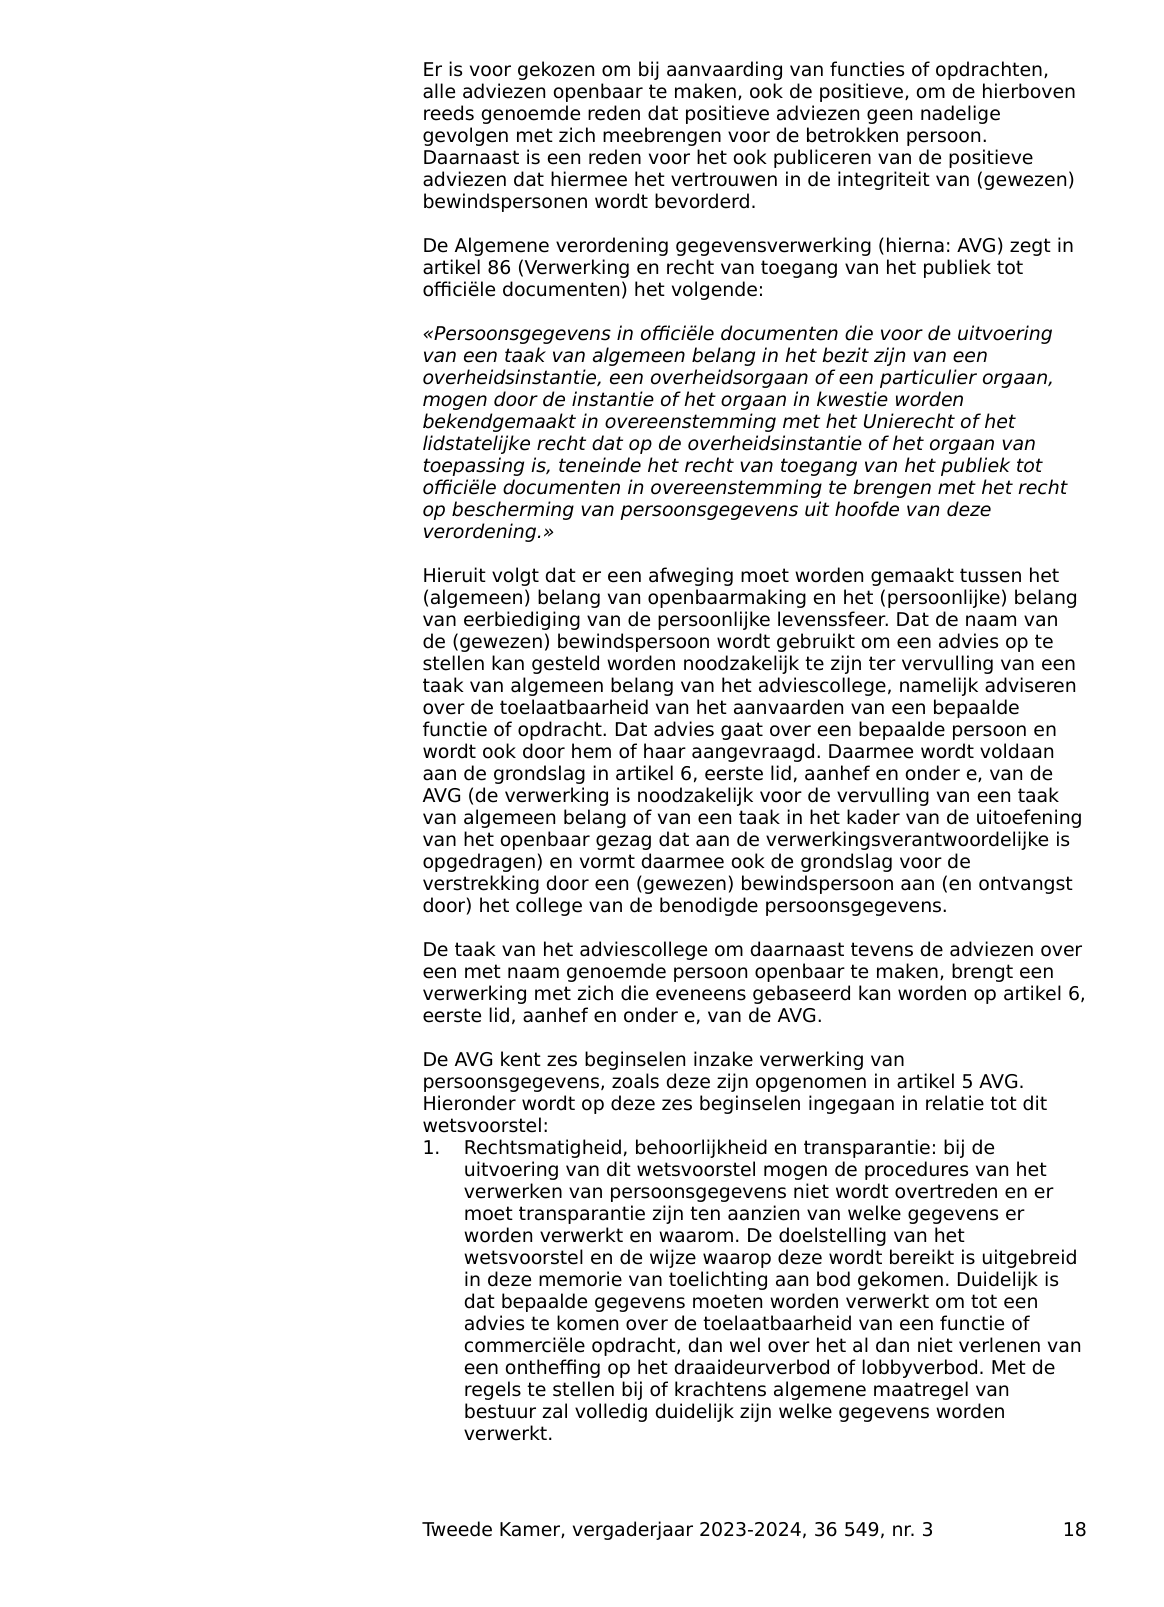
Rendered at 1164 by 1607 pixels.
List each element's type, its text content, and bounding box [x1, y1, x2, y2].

text 1. Rechtsmatigheid, behoorlijkheid en transparantie: bij de uitvoering van dit wetsvoorstel mogen de procedures van het verwerken van persoonsgegevens niet wordt overtreden en er moet transparantie zijn ten aanzien van welke gegevens er worden verwerkt en waarom. De doelstelling van het wetsvoorstel en de wijze waarop deze wordt bereikt is uitgebreid in deze memorie van toelichting aan bod gekomen. Duidelijk is dat bepaalde gegevens moeten worden verwerkt om tot een advies te komen over de toelaatbaarheid van een functie of commerciële opdracht, dan wel over het al dan niet verlenen van een ontheffing op het draaideurverbod of lobbyverbod. Met de regels te stellen bij of krachtens algemene maatregel van bestuur zal volledig duidelijk zijn welke gegevens worden verwerkt. [422, 1137, 1087, 1445]
text «Persoonsgegevens in officiële documenten die voor de uitvoering van een taak van algemeen belang in het bezit zijn van een overheidsinstantie, een overheidsorgaan of een particulier orgaan, mogen door de instantie of het orgaan in kwestie worden bekendgemaakt in overeenstemming met het Unierecht of het lidstatelijke recht dat op de overheidsinstantie of het orgaan van toepassing is, teneinde het recht van toegang van het publiek tot officiële documenten in overeenstemming te brengen met het recht op bescherming van persoonsgegevens uit hoofde van deze verordening.» [422, 323, 1087, 543]
text De AVG kent zes beginselen inzake verwerking van persoonsgegevens, zoals deze zijn opgenomen in artikel 5 AVG. Hieronder wordt op deze zes beginselen ingegaan in relatie tot dit wetsvoorstel: [422, 1049, 1087, 1137]
text Hieruit volgt dat er een afweging moet worden gemaakt tussen het (algemeen) belang van openbaarmaking en het (persoonlijke) belang van eerbiediging van de persoonlijke levenssfeer. Dat de naam van de (gewezen) bewindspersoon wordt gebruikt om een advies op te stellen kan gesteld worden noodzakelijk te zijn ter vervulling van een taak van algemeen belang van het adviescollege, namelijk adviseren over de toelaatbaarheid van het aanvaarden van een bepaalde functie of opdracht. Dat advies gaat over een bepaalde persoon en wordt ook door hem of haar aangevraagd. Daarmee wordt voldaan aan de grondslag in artikel 6, eerste lid, aanhef en onder e, van de AVG (de verwerking is noodzakelijk voor de vervulling van een taak van algemeen belang of van een taak in het kader van de uitoefening van het openbaar gezag dat aan de verwerkingsverantwoordelijke is opgedragen) en vormt daarmee ook de grondslag voor de verstrekking door een (gewezen) bewindspersoon aan (en ontvangst door) het college van de benodigde persoonsgegevens. [422, 565, 1087, 917]
text Er is voor gekozen om bij aanvaarding van functies of opdrachten, alle adviezen openbaar te maken, ook de positieve, om de hierboven reeds genoemde reden dat positieve adviezen geen nadelige gevolgen met zich meebrengen voor de betrokken persoon. Daarnaast is een reden voor het ook publiceren van de positieve adviezen dat hiermee het vertrouwen in de integriteit van (gewezen) bewindspersonen wordt bevorderd. [422, 59, 1087, 213]
text De taak van het adviescollege om daarnaast tevens de adviezen over een met naam genoemde persoon openbaar te maken, brengt een verwerking met zich die eveneens gebaseerd kan worden op artikel 6, eerste lid, aanhef en onder e, van de AVG. [422, 939, 1087, 1027]
text De Algemene verordening gegevensverwerking (hierna: AVG) zegt in artikel 86 (Verwerking en recht van toegang van het publiek tot officiële documenten) het volgende: [422, 235, 1087, 301]
